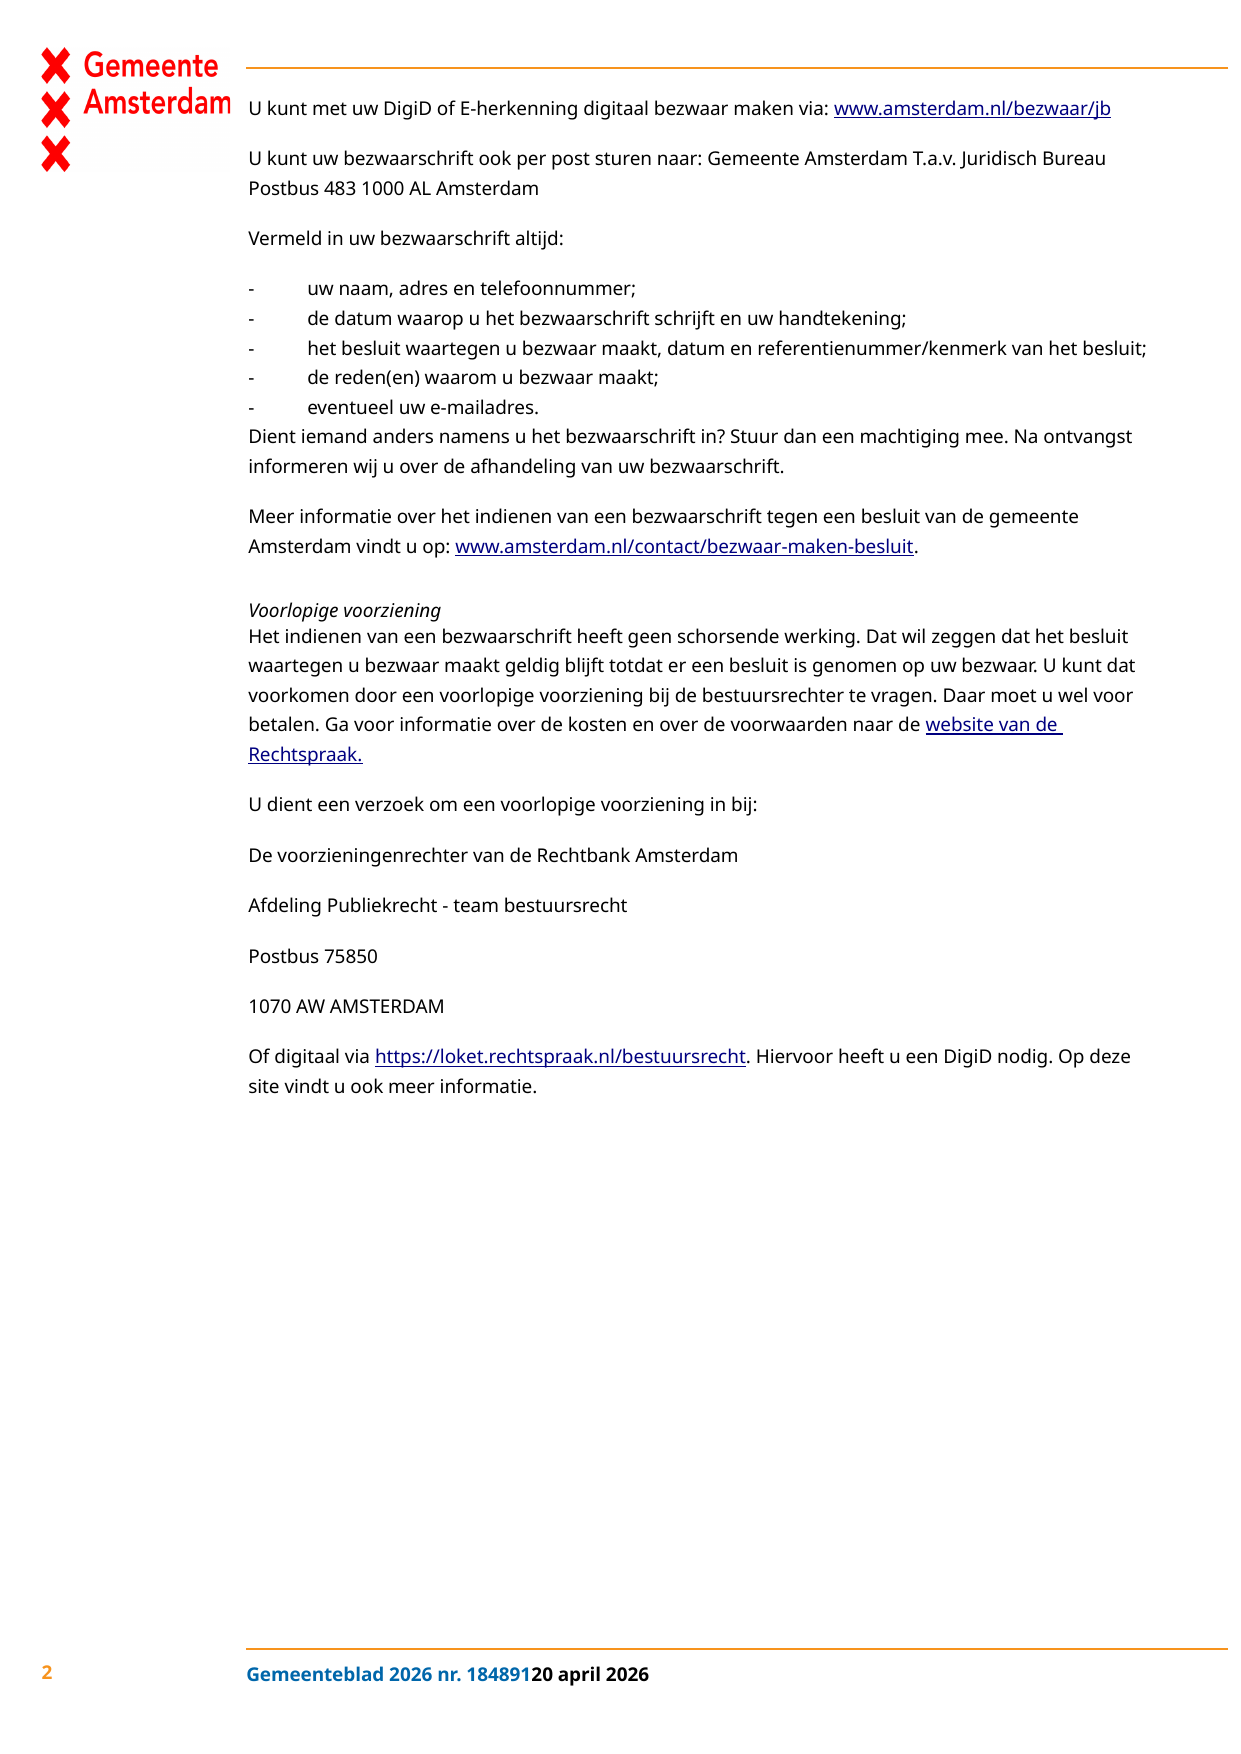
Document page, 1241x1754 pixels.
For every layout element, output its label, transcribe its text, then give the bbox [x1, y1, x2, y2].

list uw naam, adres en telefoonnummer; [248, 276, 1152, 301]
text Of digitaal via https://loket.rechtspraak.nl/bestuursrecht. Hiervoor heeft u een DigiD nodig. Op deze site vindt u ook meer informatie. [248, 1044, 1152, 1099]
text Meer informatie over het indienen van een bezwaarschrift tegen een besluit van de gemeente Amsterdam vindt u op: www.amsterdam.nl/contact/bezwaar-maken-besluit. [248, 503, 1152, 559]
text Afdeling Publiekrecht - team bestuursrecht [248, 892, 1152, 918]
text U dient een verzoek om een voorlopige voorziening in bij: [248, 792, 1152, 817]
text De voorzieningenrechter van de Rechtbank Amsterdam [248, 842, 1152, 868]
list het besluit waartegen u bezwaar maakt, datum en referentienummer/kenmerk van het besluit; [248, 335, 1152, 361]
text Vermeld in uw bezwaarschrift altijd: [248, 225, 1152, 251]
list de reden(en) waarom u bezwaar maakt; [248, 364, 1152, 390]
list eventueel uw e-mailadres. [248, 394, 1152, 420]
text Het indienen van een bezwaarschrift heeft geen schorsende werking. Dat wil zeggen dat het besluit waartegen u bezwaar maakt geldig blijft totdat er een besluit is genomen op uw bezwaar. U kunt dat voorkomen door een voorlopige voorziening bij de bestuursrechter te vragen. Daar moet u wel voor betalen. Ga voor informatie over de kosten en over de voorwaarden naar de website van de Rechtspraak. [248, 623, 1152, 767]
text U kunt uw bezwaarschrift ook per post sturen naar: Gemeente Amsterdam T.a.v. Juridisch Bureau Postbus 483 1000 AL Amsterdam [248, 145, 1152, 201]
picture [41, 47, 231, 172]
text U kunt met uw DigiD of E-herkenning digitaal bezwaar maken via: www.amsterdam.nl/bezwaar/jb [248, 95, 1152, 121]
text Postbus 75850 [248, 943, 1152, 968]
list de datum waarop u het bezwaarschrift schrijft en uw handtekening; [248, 305, 1152, 331]
text 1070 AW AMSTERDAM [248, 993, 1152, 1019]
text Dient iemand anders namens u het bezwaarschrift in? Stuur dan een machtiging mee. Na ontvangst informeren wij u over de afhandeling van uw bezwaarschrift. [248, 423, 1152, 479]
text Voorlopige voorziening [248, 597, 1152, 623]
